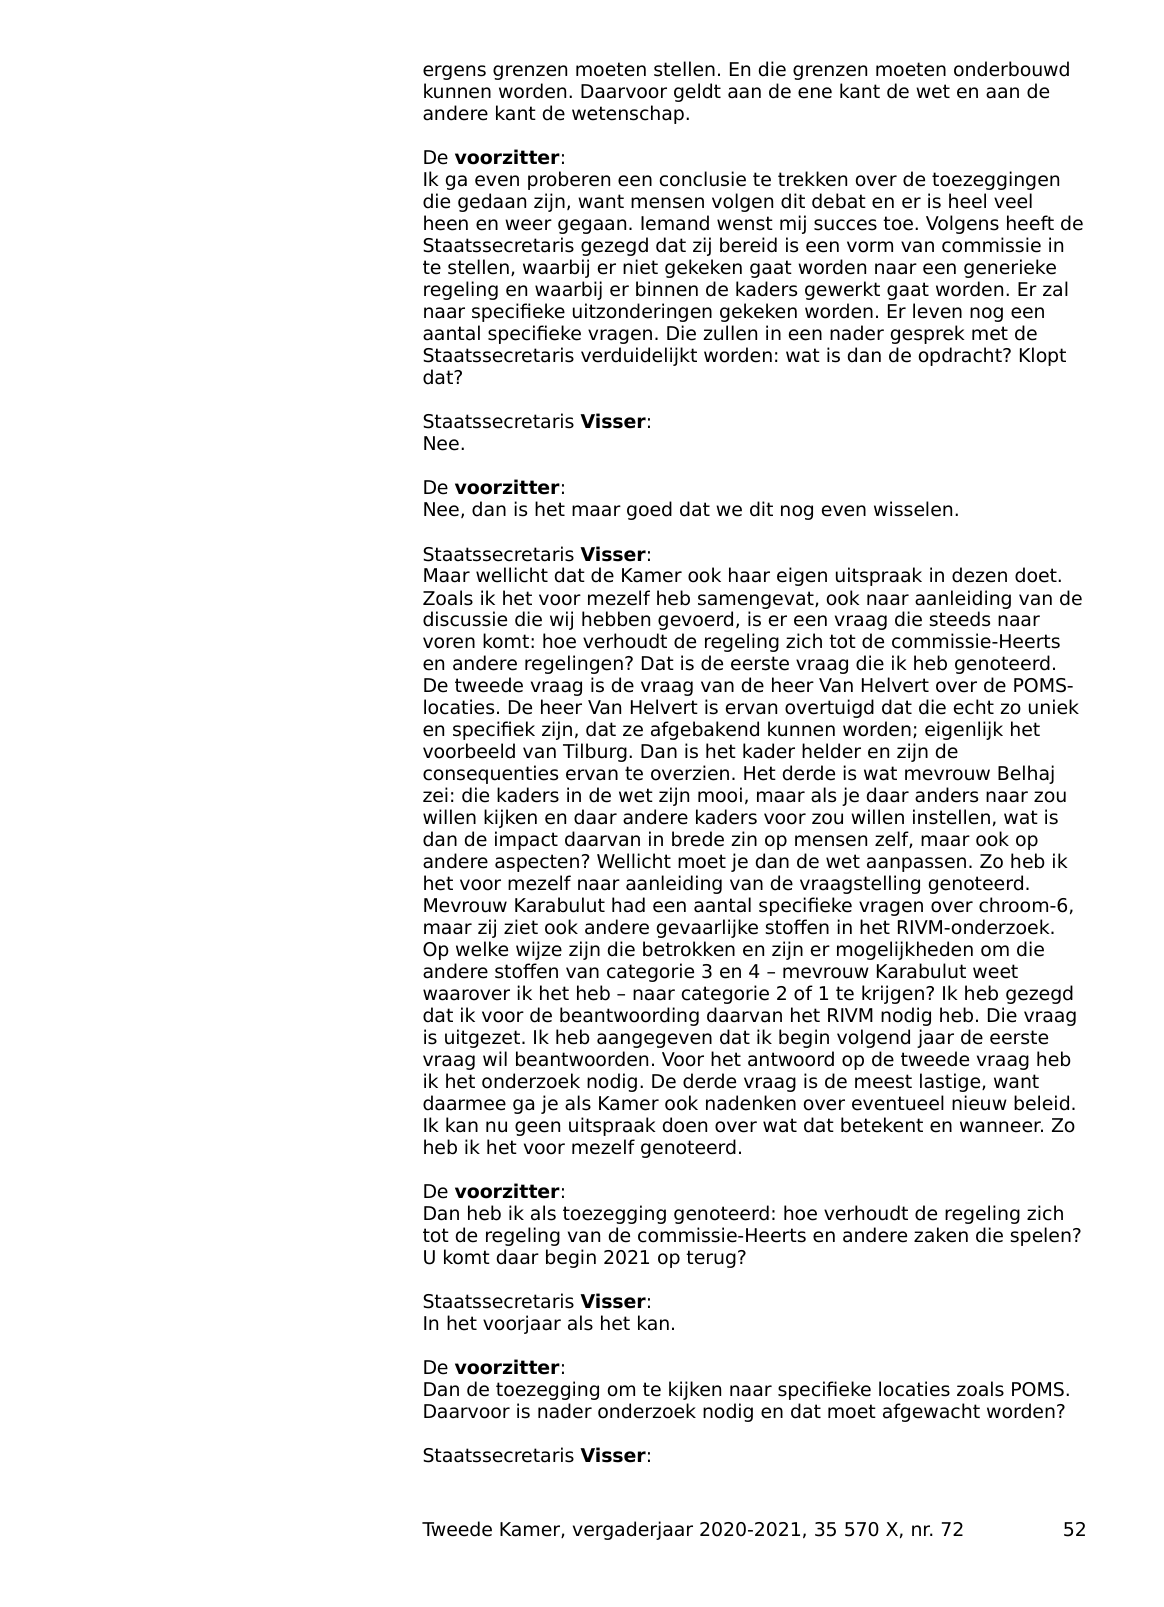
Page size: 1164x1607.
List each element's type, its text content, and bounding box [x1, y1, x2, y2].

text ergens grenzen moeten stellen. En die grenzen moeten onderbouwd kunnen worden. Daarvoor geldt aan de ene kant de wet en aan de andere kant de wetenschap. [422, 59, 1087, 125]
text In het voorjaar als het kan. [422, 1313, 1087, 1335]
text Dan de toezegging om te kijken naar specifieke locaties zoals POMS. Daarvoor is nader onderzoek nodig en dat moet afgewacht worden? [422, 1379, 1087, 1423]
text Mevrouw Karabulut had een aantal specifieke vragen over chroom-6, maar zij ziet ook andere gevaarlijke stoffen in het RIVM-onderzoek. Op welke wijze zijn die betrokken en zijn er mogelijkheden om die andere stoffen van categorie 3 en 4 – mevrouw Karabulut weet waarover ik het heb – naar categorie 2 of 1 te krijgen? Ik heb gezegd dat ik voor de beantwoording daarvan het RIVM nodig heb. Die vraag is uitgezet. Ik heb aangegeven dat ik begin volgend jaar de eerste vraag wil beantwoorden. Voor het antwoord op de tweede vraag heb ik het onderzoek nodig. De derde vraag is de meest lastige, want daarmee ga je als Kamer ook nadenken over eventueel nieuw beleid. Ik kan nu geen uitspraak doen over wat dat betekent en wanneer. Zo heb ik het voor mezelf genoteerd. [422, 895, 1087, 1159]
text Nee. [422, 433, 1087, 455]
text Staatssecretaris Visser: [422, 1445, 1087, 1467]
text De voorzitter: [422, 477, 1087, 499]
text Maar wellicht dat de Kamer ook haar eigen uitspraak in dezen doet. Zoals ik het voor mezelf heb samengevat, ook naar aanleiding van de discussie die wij hebben gevoerd, is er een vraag die steeds naar voren komt: hoe verhoudt de regeling zich tot de commissie-Heerts en andere regelingen? Dat is de eerste vraag die ik heb genoteerd. De tweede vraag is de vraag van de heer Van Helvert over de POMS-locaties. De heer Van Helvert is ervan overtuigd dat die echt zo uniek en specifiek zijn, dat ze afgebakend kunnen worden; eigenlijk het voorbeeld van Tilburg. Dan is het kader helder en zijn de consequenties ervan te overzien. Het derde is wat mevrouw Belhaj zei: die kaders in de wet zijn mooi, maar als je daar anders naar zou willen kijken en daar andere kaders voor zou willen instellen, wat is dan de impact daarvan in brede zin op mensen zelf, maar ook op andere aspecten? Wellicht moet je dan de wet aanpassen. Zo heb ik het voor mezelf naar aanleiding van de vraagstelling genoteerd. [422, 565, 1087, 895]
text Nee, dan is het maar goed dat we dit nog even wisselen. [422, 499, 1087, 521]
text Staatssecretaris Visser: [422, 543, 1087, 565]
text Staatssecretaris Visser: [422, 411, 1087, 433]
text Staatssecretaris Visser: [422, 1291, 1087, 1313]
text Ik ga even proberen een conclusie te trekken over de toezeggingen die gedaan zijn, want mensen volgen dit debat en er is heel veel heen en weer gegaan. Iemand wenst mij succes toe. Volgens heeft de Staatssecretaris gezegd dat zij bereid is een vorm van commissie in te stellen, waarbij er niet gekeken gaat worden naar een generieke regeling en waarbij er binnen de kaders gewerkt gaat worden. Er zal naar specifieke uitzonderingen gekeken worden. Er leven nog een aantal specifieke vragen. Die zullen in een nader gesprek met de Staatssecretaris verduidelijkt worden: wat is dan de opdracht? Klopt dat? [422, 169, 1087, 389]
text Dan heb ik als toezegging genoteerd: hoe verhoudt de regeling zich tot de regeling van de commissie-Heerts en andere zaken die spelen? U komt daar begin 2021 op terug? [422, 1203, 1087, 1269]
text De voorzitter: [422, 1357, 1087, 1379]
text De voorzitter: [422, 147, 1087, 169]
text De voorzitter: [422, 1181, 1087, 1203]
